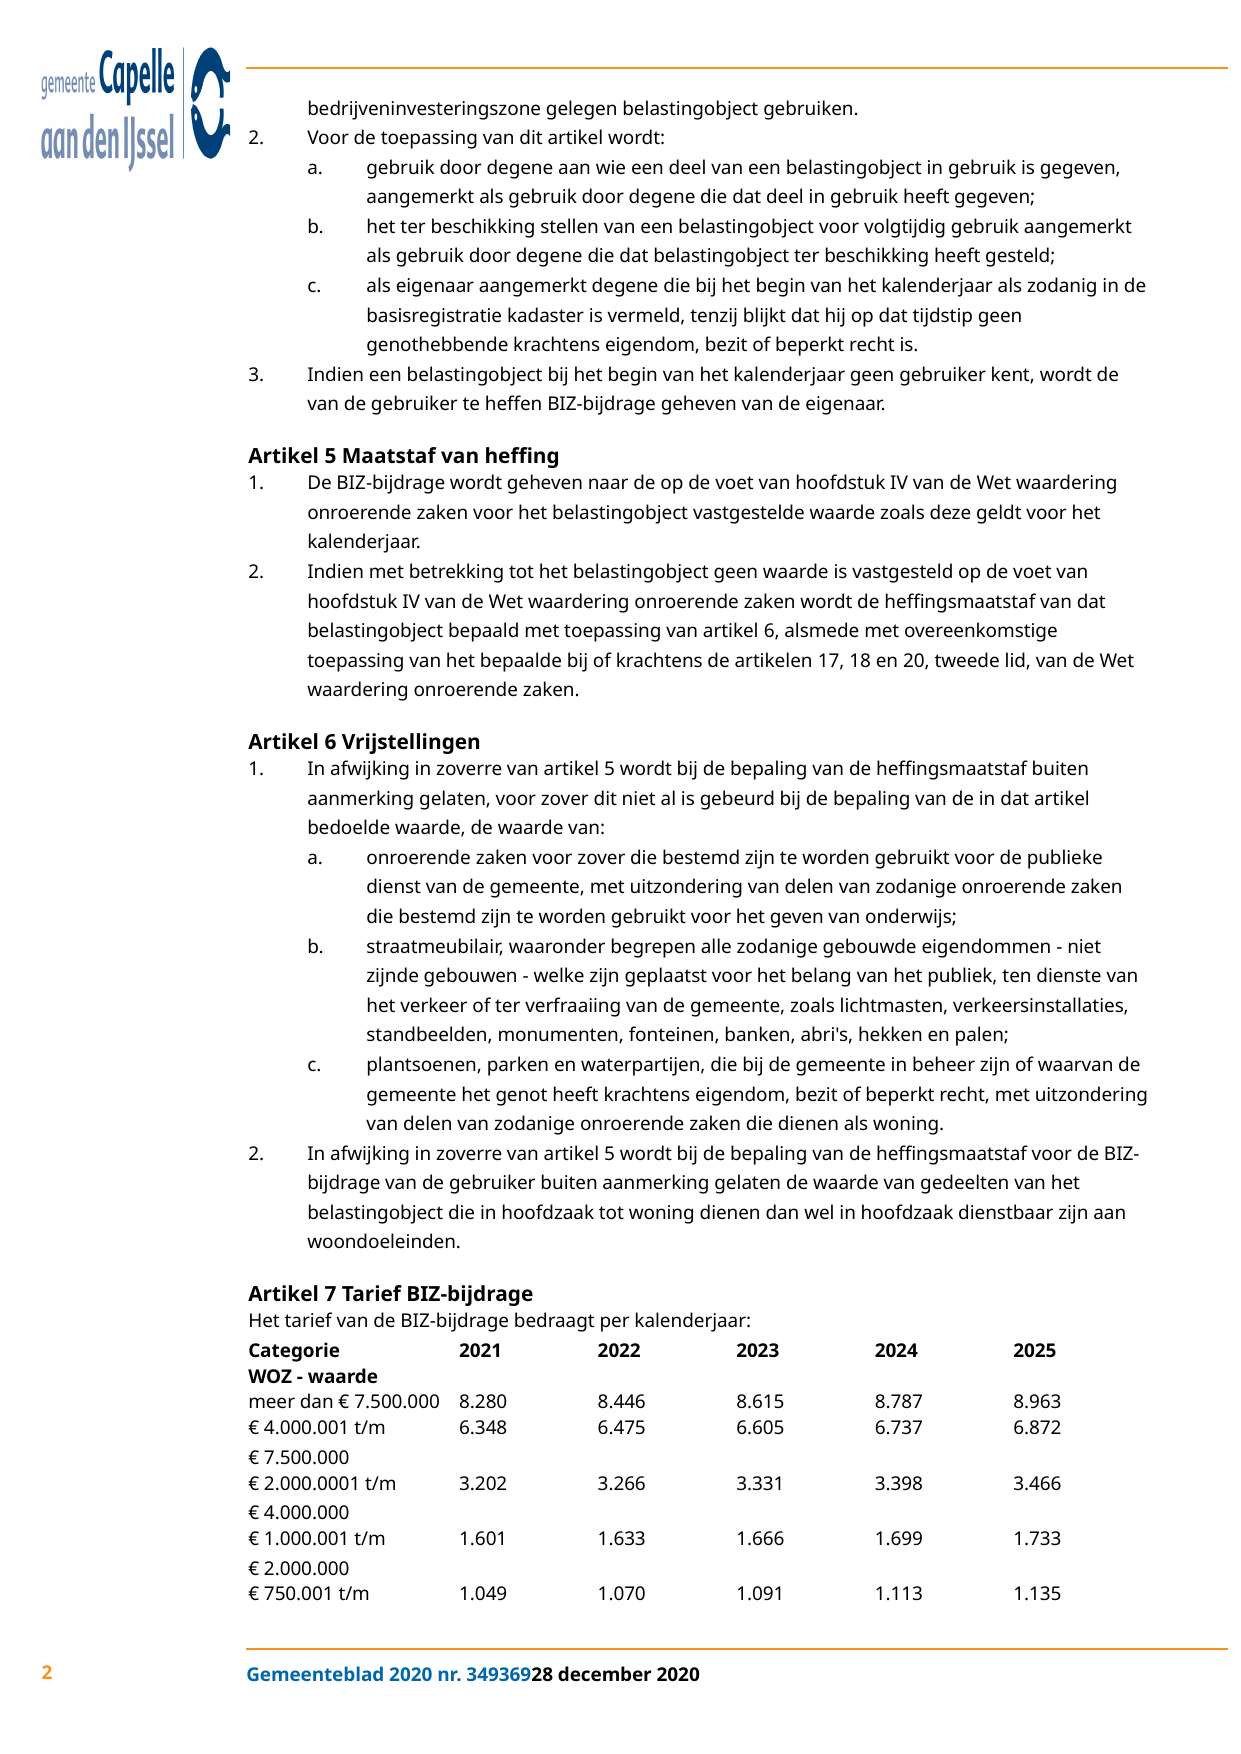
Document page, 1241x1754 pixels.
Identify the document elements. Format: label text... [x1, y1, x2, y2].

table_cell € 1.000.001 t/m € 2.000.000 [248, 1525, 459, 1580]
table_cell 6.872 [1013, 1415, 1152, 1470]
table_cell 1.049 [459, 1580, 597, 1606]
table_cell 3.331 [736, 1470, 874, 1525]
table_cell WOZ - waarde [248, 1363, 459, 1389]
table_header Categorie [248, 1337, 459, 1363]
table_header 2023 [736, 1337, 874, 1363]
table_cell 3.266 [598, 1470, 736, 1525]
list straatmeubilair, waaronder begrepen alle zodanige gebouwde eigendommen - niet zijnde gebouwen - welke zijn geplaatst voor het belang van het publiek, ten dienste van het verkeer of ter verfraaiing van de gemeente, zoals lichtmasten, verkeersinstallaties, standbeelden, monumenten, fonteinen, banken, abri's, hekken en palen; [307, 933, 1152, 1047]
table_cell 3.398 [875, 1470, 1013, 1525]
table_cell [875, 1363, 1013, 1389]
table_cell 1.113 [875, 1580, 1013, 1606]
table_cell 6.737 [875, 1415, 1013, 1470]
table_cell 1.699 [875, 1525, 1013, 1580]
text Artikel 5 Maatstaf van heffing [248, 441, 1152, 469]
table_cell 8.787 [875, 1389, 1013, 1414]
text Het tarief van de BIZ-bijdrage bedraagt per kalenderjaar: [248, 1308, 1152, 1333]
table_cell [598, 1363, 736, 1389]
list gebruik door degene aan wie een deel van een belastingobject in gebruik is gegeven, aangemerkt als gebruik door degene die dat deel in gebruik heeft gegeven; [307, 154, 1152, 209]
table_cell € 4.000.001 t/m € 7.500.000 [248, 1415, 459, 1470]
table_cell 3.202 [459, 1470, 597, 1525]
text Artikel 6 Vrijstellingen [248, 727, 1152, 755]
table_cell 6.348 [459, 1415, 597, 1470]
table_cell 1.135 [1013, 1580, 1152, 1606]
table_cell 1.633 [598, 1525, 736, 1580]
list bedrijveninvesteringszone gelegen belastingobject gebruiken. [248, 95, 1152, 121]
table_cell 8.963 [1013, 1389, 1152, 1414]
table_cell [459, 1363, 597, 1389]
list De BIZ-bijdrage wordt geheven naar de op de voet van hoofdstuk IV van de Wet waardering onroerende zaken voor het belastingobject vastgestelde waarde zoals deze geldt voor het kalenderjaar. [248, 469, 1152, 554]
list In afwijking in zoverre van artikel 5 wordt bij de bepaling van de heffingsmaatstaf buiten aanmerking gelaten, voor zover dit niet al is gebeurd bij de bepaling van de in dat artikel bedoelde waarde, de waarde van: [248, 755, 1152, 840]
table_cell 1.091 [736, 1580, 874, 1606]
table_cell meer dan € 7.500.000 [248, 1389, 459, 1414]
text Artikel 7 Tarief BIZ-bijdrage [248, 1279, 1152, 1308]
table_cell € 750.001 t/m [248, 1580, 459, 1606]
table_header 2022 [598, 1337, 736, 1363]
list Voor de toepassing van dit artikel wordt: [248, 124, 1152, 150]
table_header 2025 [1013, 1337, 1152, 1363]
table_header 2021 [459, 1337, 597, 1363]
list In afwijking in zoverre van artikel 5 wordt bij de bepaling van de heffingsmaatstaf voor de BIZ-bijdrage van de gebruiker buiten aanmerking gelaten de waarde van gedeelten van het belastingobject die in hoofdzaak tot woning dienen dan wel in hoofdzaak dienstbaar zijn aan woondoeleinden. [248, 1140, 1152, 1254]
table_cell € 2.000.0001 t/m € 4.000.000 [248, 1470, 459, 1525]
table_header 2024 [875, 1337, 1013, 1363]
table_cell 8.280 [459, 1389, 597, 1414]
list Indien met betrekking tot het belastingobject geen waarde is vastgesteld op de voet van hoofdstuk IV van de Wet waardering onroerende zaken wordt de heffingsmaatstaf van dat belastingobject bepaald met toepassing van artikel 6, alsmede met overeenkomstige toepassing van het bepaalde bij of krachtens de artikelen 17, 18 en 20, tweede lid, van de Wet waardering onroerende zaken. [248, 558, 1152, 702]
list als eigenaar aangemerkt degene die bij het begin van het kalenderjaar als zodanig in de basisregistratie kadaster is vermeld, tenzij blijkt dat hij op dat tijdstip geen genothebbende krachtens eigendom, bezit of beperkt recht is. [307, 272, 1152, 357]
table_cell 6.475 [598, 1415, 736, 1470]
table_cell 1.666 [736, 1525, 874, 1580]
picture [41, 47, 231, 172]
table_cell 1.733 [1013, 1525, 1152, 1580]
table_cell 6.605 [736, 1415, 874, 1470]
table_cell 1.070 [598, 1580, 736, 1606]
list Indien een belastingobject bij het begin van het kalenderjaar geen gebruiker kent, wordt de van de gebruiker te heffen BIZ-bijdrage geheven van de eigenaar. [248, 361, 1152, 416]
list onroerende zaken voor zover die bestemd zijn te worden gebruikt voor de publieke dienst van de gemeente, met uitzondering van delen van zodanige onroerende zaken die bestemd zijn te worden gebruikt voor het geven van onderwijs; [307, 844, 1152, 929]
list het ter beschikking stellen van een belastingobject voor volgtijdig gebruik aangemerkt als gebruik door degene die dat belastingobject ter beschikking heeft gesteld; [307, 213, 1152, 268]
table_cell 3.466 [1013, 1470, 1152, 1525]
table_cell 1.601 [459, 1525, 597, 1580]
table_cell [736, 1363, 874, 1389]
table_cell 8.615 [736, 1389, 874, 1414]
list plantsoenen, parken en waterpartijen, die bij de gemeente in beheer zijn of waarvan de gemeente het genot heeft krachtens eigendom, bezit of beperkt recht, met uitzondering van delen van zodanige onroerende zaken die dienen als woning. [307, 1051, 1152, 1136]
table_cell [1013, 1363, 1152, 1389]
table_cell 8.446 [598, 1389, 736, 1414]
